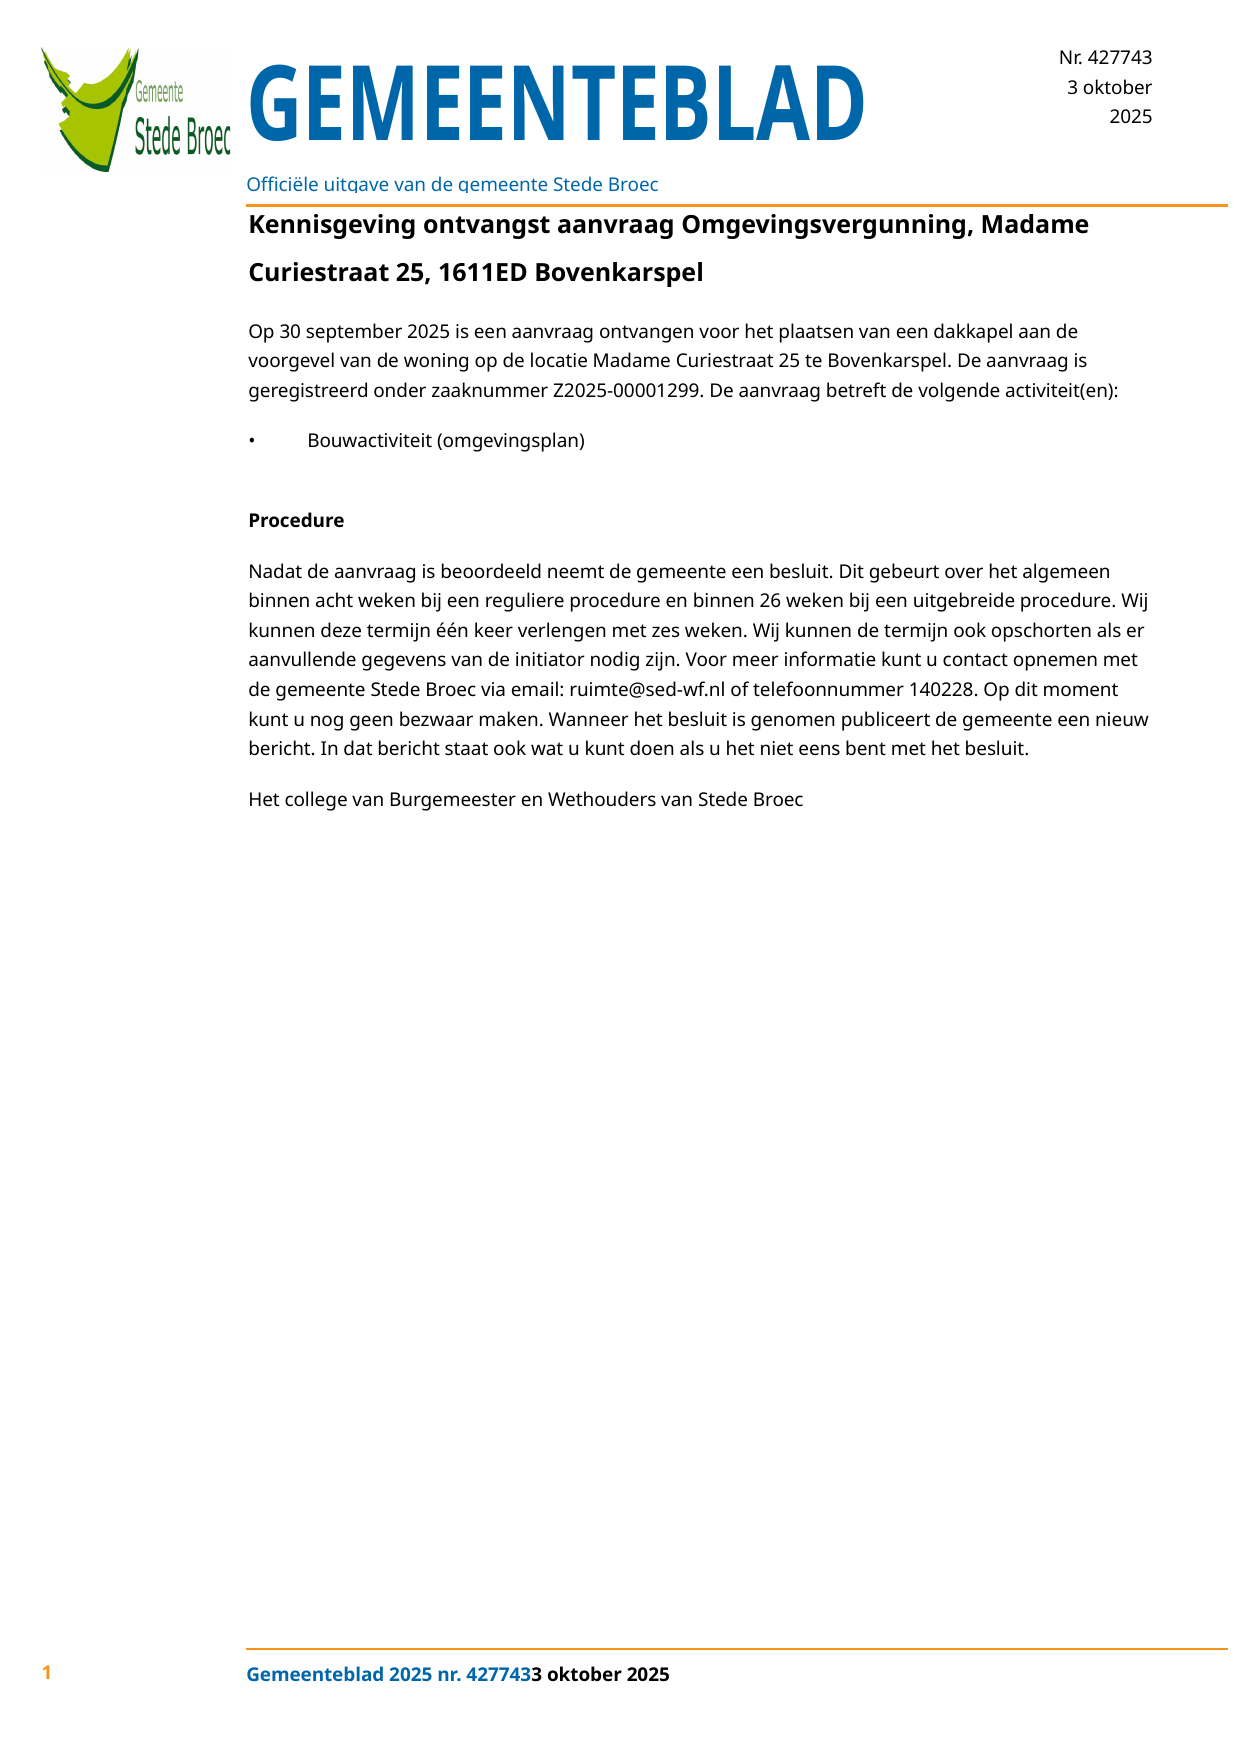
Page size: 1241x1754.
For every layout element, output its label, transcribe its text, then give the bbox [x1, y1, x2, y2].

text Kennisgeving ontvangst aanvraag Omgevingsvergunning, Madame Curiestraat 25, 1611ED Bovenkarspel [248, 207, 1152, 288]
picture [41, 47, 231, 172]
text Nadat de aanvraag is beoordeeld neemt de gemeente een besluit. Dit gebeurt over het algemeen binnen acht weken bij een reguliere procedure en binnen 26 weken bij een uitgebreide procedure. Wij kunnen deze termijn één keer verlengen met zes weken. Wij kunnen de termijn ook opschorten als er aanvullende gegevens van de initiator nodig zijn. Voor meer informatie kunt u contact opnemen met de gemeente Stede Broec via email: ruimte@sed-wf.nl of telefoonnummer 140228. Op dit moment kunt u nog geen bezwaar maken. Wanneer het besluit is genomen publiceert de gemeente een nieuw bericht. In dat bericht staat ook wat u kunt doen als u het niet eens bent met het besluit. [248, 558, 1152, 761]
text Procedure [248, 507, 1152, 533]
text Het college van Burgemeester en Wethouders van Stede Broec [248, 786, 1152, 812]
text Op 30 september 2025 is een aanvraag ontvangen voor het plaatsen van een dakkapel aan de voorgevel van de woning op de locatie Madame Curiestraat 25 te Bovenkarspel. De aanvraag is geregistreerd onder zaaknummer Z2025-00001299. De aanvraag betreft de volgende activiteit(en): [248, 318, 1152, 403]
list Bouwactiviteit (omgevingsplan) [248, 427, 1152, 453]
